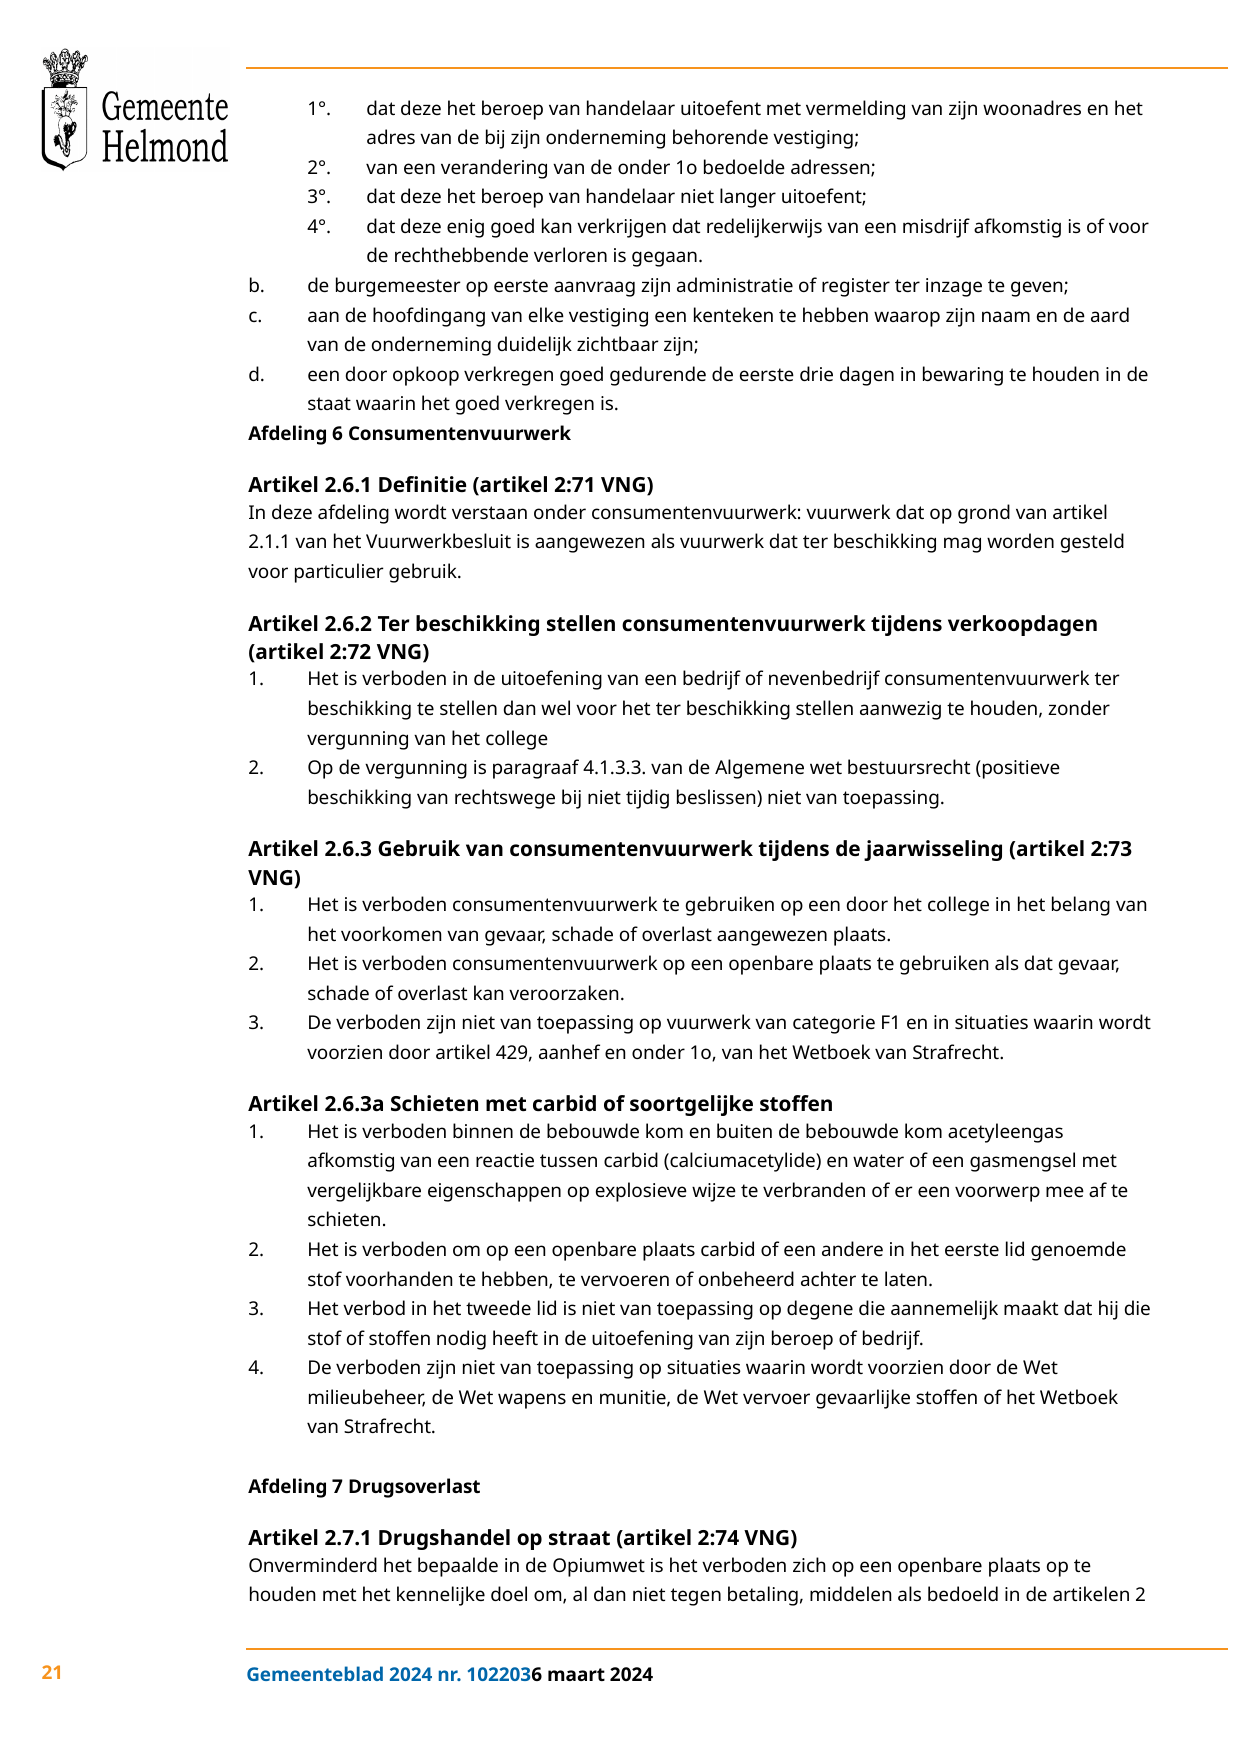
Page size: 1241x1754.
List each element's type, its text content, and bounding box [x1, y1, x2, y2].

picture [41, 47, 231, 172]
text Artikel 2.6.1 Definitie (artikel 2:71 VNG) [248, 471, 1152, 499]
text In deze afdeling wordt verstaan onder consumentenvuurwerk: vuurwerk dat op grond van artikel 2.1.1 van het Vuurwerkbesluit is aangewezen als vuurwerk dat ter beschikking mag worden gesteld voor particulier gebruik. [248, 499, 1152, 584]
list Het verbod in het tweede lid is niet van toepassing op degene die aannemelijk maakt dat hij die stof of stoffen nodig heeft in de uitoefening van zijn beroep of bedrijf. [248, 1295, 1152, 1351]
text Artikel 2.6.3 Gebruik van consumentenvuurwerk tijdens de jaarwisseling (artikel 2:73 VNG) [248, 834, 1152, 891]
list dat deze het beroep van handelaar uitoefent met vermelding van zijn woonadres en het adres van de bij zijn onderneming behorende vestiging; [307, 95, 1152, 150]
text Artikel 2.6.3a Schieten met carbid of soortgelijke stoffen [248, 1089, 1152, 1118]
list Het is verboden om op een openbare plaats carbid of een andere in het eerste lid genoemde stof voorhanden te hebben, te vervoeren of onbeheerd achter te laten. [248, 1236, 1152, 1292]
list Op de vergunning is paragraaf 4.1.3.3. van de Algemene wet bestuursrecht (positieve beschikking van rechtswege bij niet tijdig beslissen) niet van toepassing. [248, 754, 1152, 809]
list De verboden zijn niet van toepassing op situaties waarin wordt voorzien door de Wet milieubeheer, de Wet wapens en munitie, de Wet vervoer gevaarlijke stoffen of het Wetboek van Strafrecht. [248, 1354, 1152, 1439]
list een door opkoop verkregen goed gedurende de eerste drie dagen in bewaring te houden in de staat waarin het goed verkregen is. [248, 361, 1152, 416]
list Het is verboden in de uitoefening van een bedrijf of nevenbedrijf consumentenvuurwerk ter beschikking te stellen dan wel voor het ter beschikking stellen aanwezig te houden, zonder vergunning van het college [248, 666, 1152, 750]
list aan de hoofdingang van elke vestiging een kenteken te hebben waarop zijn naam en de aard van de onderneming duidelijk zichtbaar zijn; [248, 302, 1152, 357]
list Het is verboden binnen de bebouwde kom en buiten de bebouwde kom acetyleengas afkomstig van een reactie tussen carbid (calciumacetylide) en water of een gasmengsel met vergelijkbare eigenschappen op explosieve wijze te verbranden of er een voorwerp mee af te schieten. [248, 1118, 1152, 1232]
text Afdeling 7 Drugsoverlast [248, 1473, 1152, 1499]
list De verboden zijn niet van toepassing op vuurwerk van categorie F1 en in situaties waarin wordt voorzien door artikel 429, aanhef en onder 1o, van het Wetboek van Strafrecht. [248, 1009, 1152, 1065]
list de burgemeester op eerste aanvraag zijn administratie of register ter inzage te geven; [248, 272, 1152, 298]
text Afdeling 6 Consumentenvuurwerk [248, 420, 1152, 446]
text Onverminderd het bepaalde in de Opiumwet is het verboden zich op een openbare plaats op te houden met het kennelijke doel om, al dan niet tegen betaling, middelen als bedoeld in de artikelen 2 [248, 1552, 1152, 1607]
text Artikel 2.7.1 Drugshandel op straat (artikel 2:74 VNG) [248, 1523, 1152, 1552]
list dat deze het beroep van handelaar niet langer uitoefent; [307, 183, 1152, 209]
list Het is verboden consumentenvuurwerk op een openbare plaats te gebruiken als dat gevaar, schade of overlast kan veroorzaken. [248, 950, 1152, 1006]
list van een verandering van de onder 1o bedoelde adressen; [307, 154, 1152, 180]
list Het is verboden consumentenvuurwerk te gebruiken op een door het college in het belang van het voorkomen van gevaar, schade of overlast aangewezen plaats. [248, 891, 1152, 946]
list dat deze enig goed kan verkrijgen dat redelijkerwijs van een misdrijf afkomstig is of voor de rechthebbende verloren is gegaan. [307, 213, 1152, 268]
text Artikel 2.6.2 Ter beschikking stellen consumentenvuurwerk tijdens verkoopdagen (artikel 2:72 VNG) [248, 609, 1152, 666]
